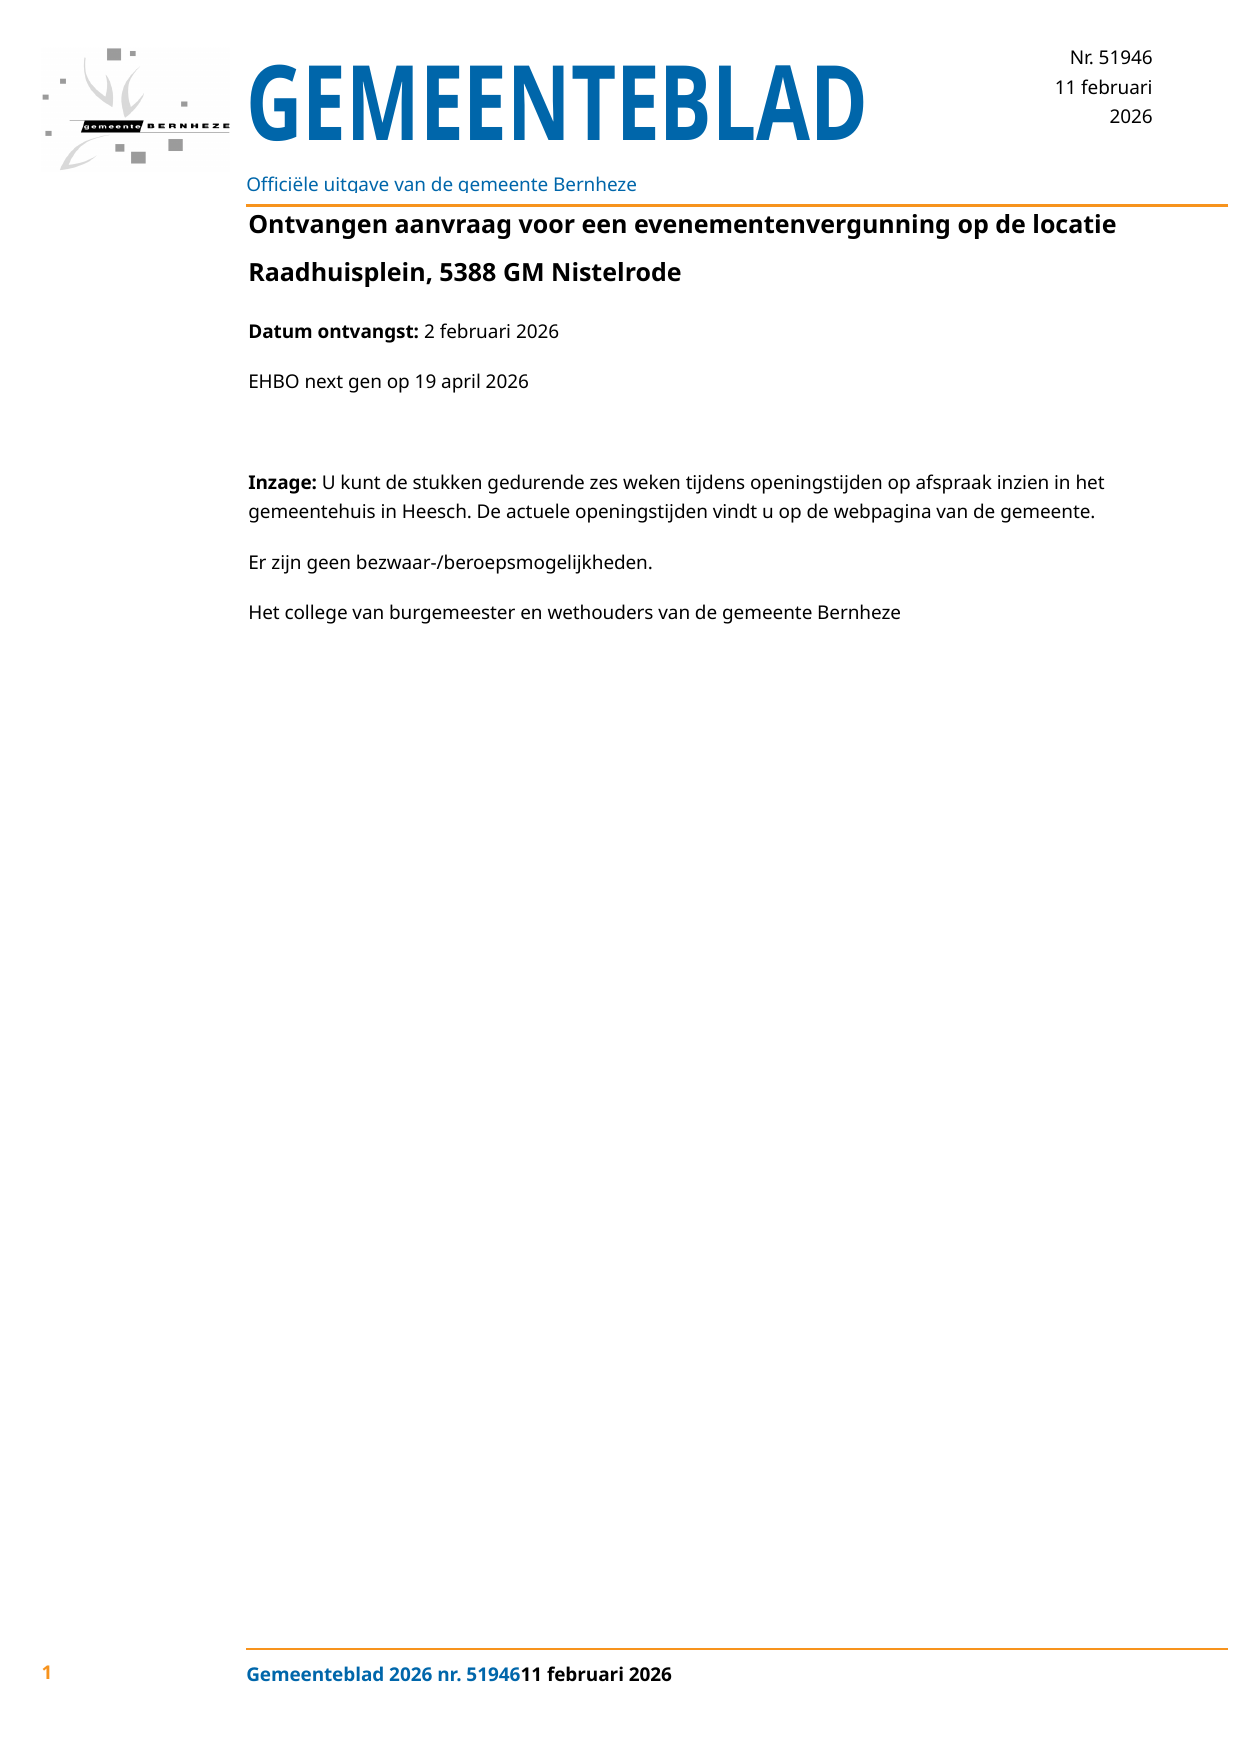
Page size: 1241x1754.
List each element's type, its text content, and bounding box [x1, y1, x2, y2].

picture [41, 47, 231, 172]
text Het college van burgemeester en wethouders van de gemeente Bernheze [248, 599, 1152, 625]
text Ontvangen aanvraag voor een evenementenvergunning op de locatie Raadhuisplein, 5388 GM Nistelrode [248, 207, 1152, 288]
text Inzage: U kunt de stukken gedurende zes weken tijdens openingstijden op afspraak inzien in het gemeentehuis in Heesch. De actuele openingstijden vindt u op de webpagina van de gemeente. [248, 469, 1152, 524]
text Er zijn geen bezwaar-/beroepsmogelijkheden. [248, 549, 1152, 575]
text EHBO next gen op 19 april 2026 [248, 368, 1152, 394]
text Datum ontvangst: 2 februari 2026 [248, 318, 1152, 344]
